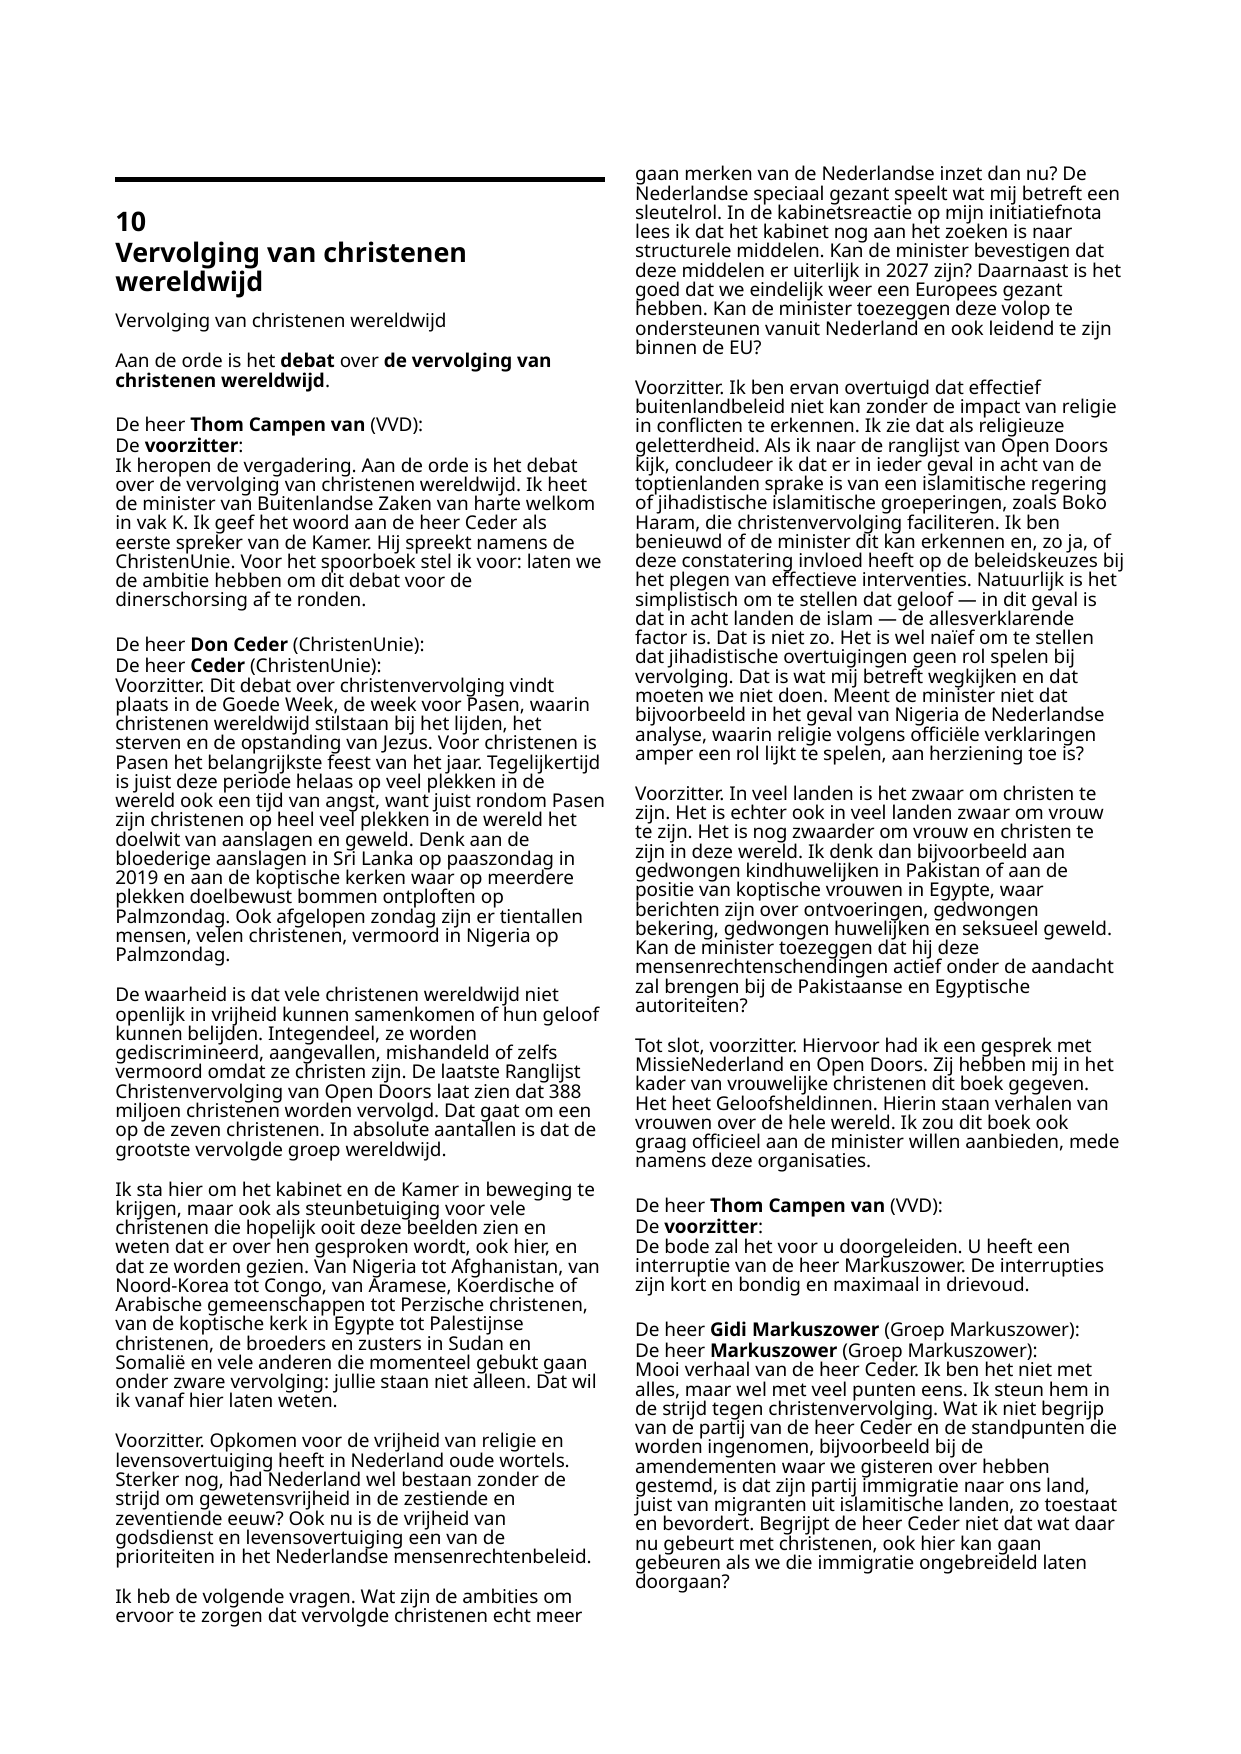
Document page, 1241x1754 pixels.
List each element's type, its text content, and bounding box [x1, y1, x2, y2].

text Voorzitter. In veel landen is het zwaar om christen te zijn. Het is echter ook in veel landen zwaar om vrouw te zijn. Het is nog zwaarder om vrouw en christen te zijn in deze wereld. Ik denk dan bijvoorbeeld aan gedwongen kindhuwelijken in Pakistan of aan de positie van koptische vrouwen in Egypte, waar berichten zijn over ontvoeringen, gedwongen bekering, gedwongen huwelijken en seksueel geweld. Kan de minister toezeggen dat hij deze mensenrechtenschendingen actief onder de aandacht zal brengen bij de Pakistaanse en Egyptische autoriteiten? [635, 785, 1125, 1016]
text De heer Gidi Markuszower (Groep Markuszower): [635, 1316, 1125, 1342]
text Voorzitter. Ik ben ervan overtuigd dat effectief buitenlandbeleid niet kan zonder de impact van religie in conflicten te erkennen. Ik zie dat als religieuze geletterdheid. Als ik naar de ranglijst van Open Doors kijk, concludeer ik dat er in ieder geval in acht van de toptienlanden sprake is van een islamitische regering of jihadistische islamitische groeperingen, zoals Boko Haram, die christenvervolging faciliteren. Ik ben benieuwd of de minister dit kan erkennen en, zo ja, of deze constatering invloed heeft op de beleidskeuzes bij het plegen van effectieve interventies. Natuurlijk is het simplistisch om te stellen dat geloof — in dit geval is dat in acht landen de islam — de allesverklarende factor is. Dat is niet zo. Het is wel naïef om te stellen dat jihadistische overtuigingen geen rol spelen bij vervolging. Dat is wat mij betreft wegkijken en dat moeten we niet doen. Meent de minister niet dat bijvoorbeeld in het geval van Nigeria de Nederlandse analyse, waarin religie volgens officiële verklaringen amper een rol lijkt te spelen, aan herziening toe is? [635, 379, 1125, 764]
text Voorzitter. Opkomen voor de vrijheid van religie en levensovertuiging heeft in Nederland oude wortels. Sterker nog, had Nederland wel bestaan zonder de strijd om gewetensvrijheid in de zestiende en zeventiende eeuw? Ook nu is de vrijheid van godsdienst en levensovertuiging een van de prioriteiten in het Nederlandse mensenrechtenbeleid. [115, 1432, 605, 1567]
text De waarheid is dat vele christenen wereldwijd niet openlijk in vrijheid kunnen samenkomen of hun geloof kunnen belijden. Integendeel, ze worden gediscrimineerd, aangevallen, mishandeld of zelfs vermoord omdat ze christen zijn. De laatste Ranglijst Christenvervolging van Open Doors laat zien dat 388 miljoen christenen worden vervolgd. Dat gaat om een op de zeven christenen. In absolute aantallen is dat de grootste vervolgde groep wereldwijd. [115, 986, 605, 1160]
text Mooi verhaal van de heer Ceder. Ik ben het niet met alles, maar wel met veel punten eens. Ik steun hem in de strijd tegen christenvervolging. Wat ik niet begrijp van de partij van de heer Ceder en de standpunten die worden ingenomen, bijvoorbeeld bij de amendementen waar we gisteren over hebben gestemd, is dat zijn partij immigratie naar ons land, juist van migranten uit islamitische landen, zo toestaat en bevordert. Begrijpt de heer Ceder niet dat wat daar nu gebeurt met christenen, ook hier kan gaan gebeuren als we die immigratie ongebreideld laten doorgaan? [635, 1361, 1125, 1592]
text Ik heropen de vergadering. Aan de orde is het debat over de vervolging van christenen wereldwijd. Ik heet de minister van Buitenlandse Zaken van harte welkom in vak K. Ik geef het woord aan de heer Ceder als eerste spreker van de Kamer. Hij spreekt namens de ChristenUnie. Voor het spoorboek stel ik voor: laten we de ambitie hebben om dit debat voor de dinerschorsing af te ronden. [115, 457, 605, 611]
text Aan de orde is het debat over de vervolging van christenen wereldwijd. [115, 352, 605, 391]
text Voorzitter. Dit debat over christenvervolging vindt plaats in de Goede Week, de week voor Pasen, waarin christenen wereldwijd stilstaan bij het lijden, het sterven en de opstanding van Jezus. Voor christenen is Pasen het belangrijkste feest van het jaar. Tegelijkertijd is juist deze periode helaas op veel plekken in de wereld ook een tijd van angst, want juist rondom Pasen zijn christenen op heel veel plekken in de wereld het doelwit van aanslagen en geweld. Denk aan de bloederige aanslagen in Sri Lanka op paaszondag in 2019 en aan de koptische kerken waar op meerdere plekken doelbewust bommen ontploften op Palmzondag. Ook afgelopen zondag zijn er tientallen mensen, velen christenen, vermoord in Nigeria op Palmzondag. [115, 677, 605, 966]
text De bode zal het voor u doorgeleiden. U heeft een interruptie van de heer Markuszower. De interrupties zijn kort en bondig en maximaal in drievoud. [635, 1238, 1125, 1295]
text De heer Thom Campen van (VVD): [635, 1193, 1125, 1218]
text Vervolging van christenen wereldwijd [115, 312, 605, 332]
text De heer Markuszower (Groep Markuszower): [635, 1342, 1125, 1361]
text De voorzitter: [635, 1218, 1125, 1238]
text 10 [115, 203, 605, 239]
text Tot slot, voorzitter. Hiervoor had ik een gesprek met MissieNederland en Open Doors. Zij hebben mij in het kader van vrouwelijke christenen dit boek gegeven. Het heet Geloofsheldinnen. Hierin staan verhalen van vrouwen over de hele wereld. Ik zou dit boek ook graag officieel aan de minister willen aanbieden, mede namens deze organisaties. [635, 1037, 1125, 1172]
text Ik heb de volgende vragen. Wat zijn de ambities om ervoor te zorgen dat vervolgde christenen echt meer [115, 1588, 605, 1627]
text De heer Thom Campen van (VVD): [115, 412, 605, 437]
text De heer Don Ceder (ChristenUnie): [115, 632, 605, 657]
text De voorzitter: [115, 437, 605, 457]
text De heer Ceder (ChristenUnie): [115, 657, 605, 677]
text Ik sta hier om het kabinet en de Kamer in beweging te krijgen, maar ook als steunbetuiging voor vele christenen die hopelijk ooit deze beelden zien en weten dat er over hen gesproken wordt, ook hier, en dat ze worden gezien. Van Nigeria tot Afghanistan, van Noord-Korea tot Congo, van Aramese, Koerdische of Arabische gemeenschappen tot Perzische christenen, van de koptische kerk in Egypte tot Palestijnse christenen, de broeders en zusters in Sudan en Somalië en vele anderen die momenteel gebukt gaan onder zware vervolging: jullie staan niet alleen. Dat wil ik vanaf hier laten weten. [115, 1181, 605, 1412]
text gaan merken van de Nederlandse inzet dan nu? De Nederlandse speciaal gezant speelt wat mij betreft een sleutelrol. In de kabinetsreactie op mijn initiatiefnota lees ik dat het kabinet nog aan het zoeken is naar structurele middelen. Kan de minister bevestigen dat deze middelen er uiterlijk in 2027 zijn? Daarnaast is het goed dat we eindelijk weer een Europees gezant hebben. Kan de minister toezeggen deze volop te ondersteunen vanuit Nederland en ook leidend te zijn binnen de EU? [635, 165, 1125, 358]
text Vervolging van christenen wereldwijd [115, 239, 605, 312]
